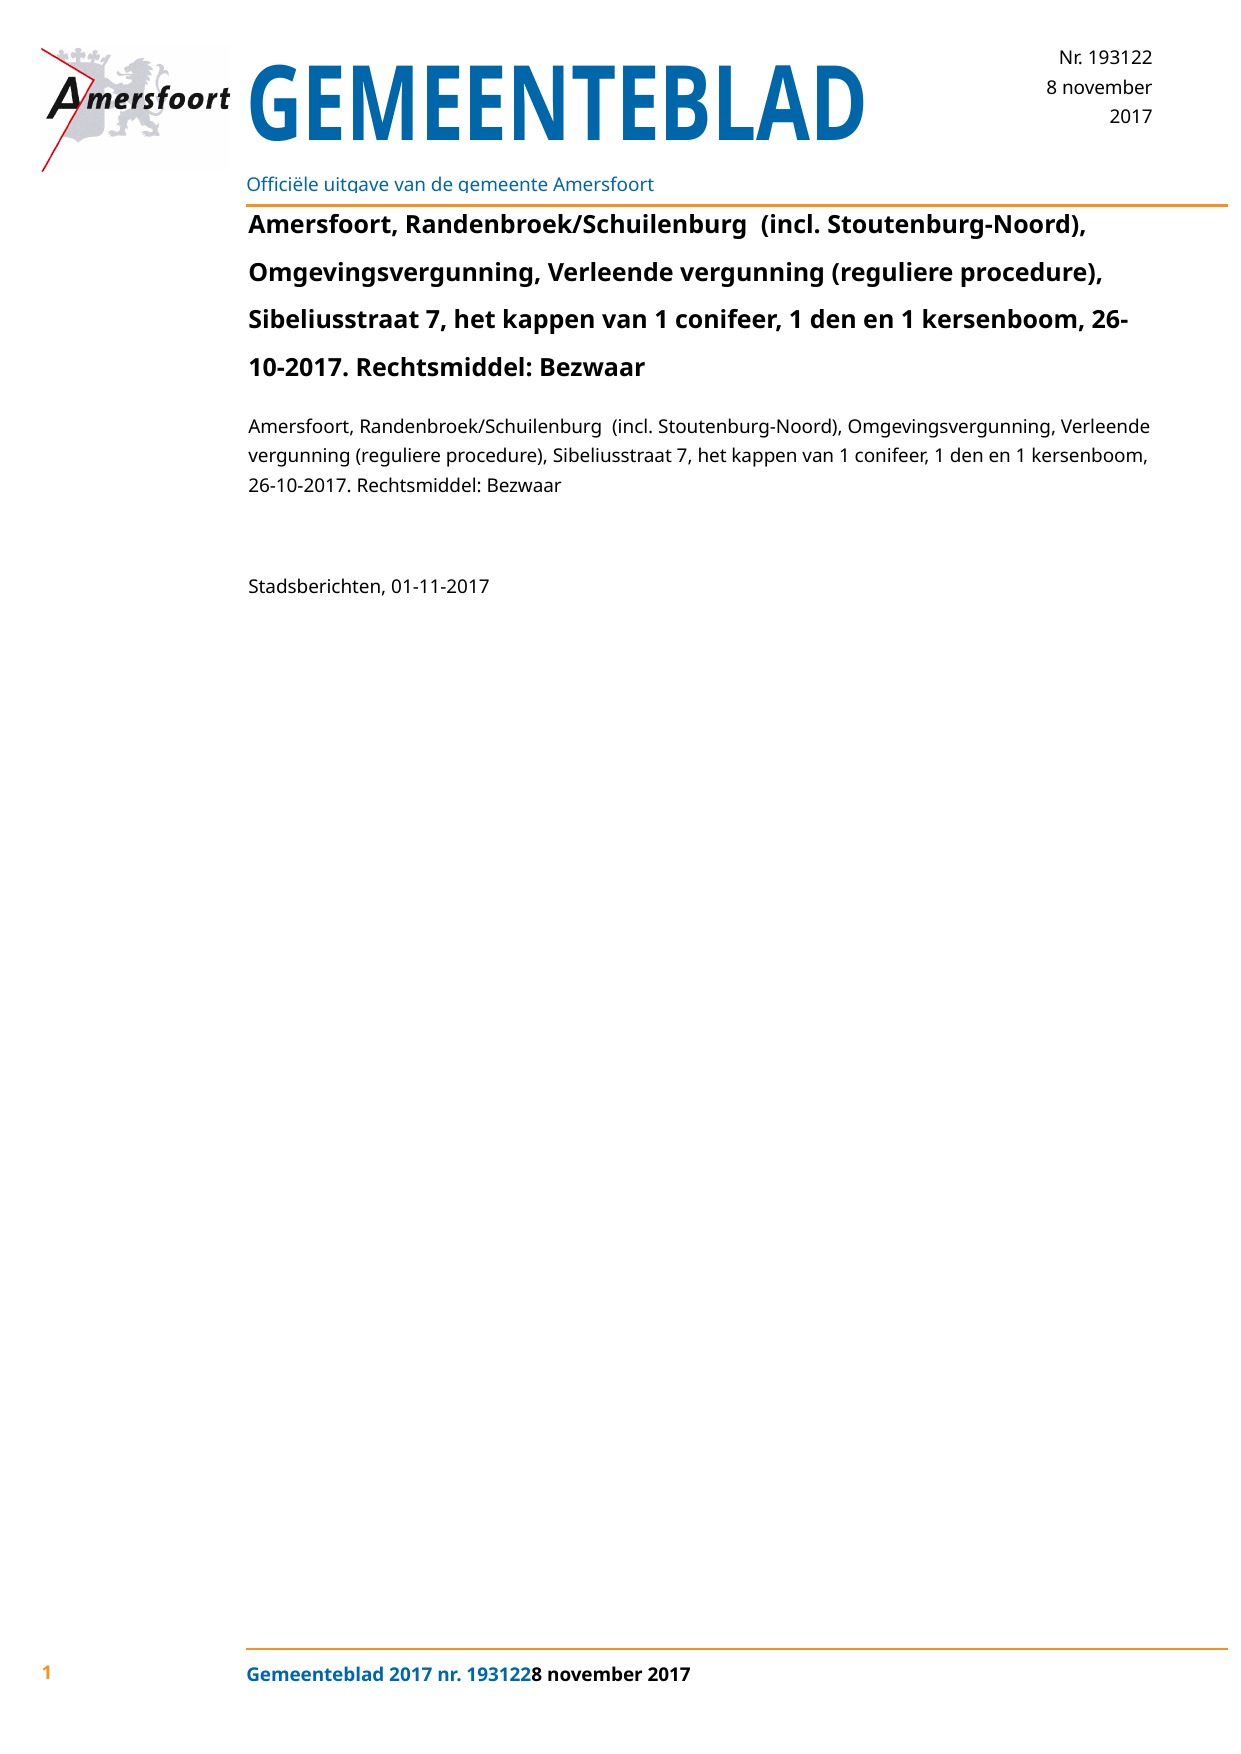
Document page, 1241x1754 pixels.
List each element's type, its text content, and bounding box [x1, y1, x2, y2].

picture [41, 47, 231, 172]
text Amersfoort, Randenbroek/Schuilenburg (incl. Stoutenburg-Noord), Omgevingsvergunning, Verleende vergunning (reguliere procedure), Sibeliusstraat 7, het kappen van 1 conifeer, 1 den en 1 kersenboom, 26-10-2017. Rechtsmiddel: Bezwaar [248, 413, 1152, 498]
text Stadsberichten, 01-11-2017 [248, 573, 1152, 599]
text Amersfoort, Randenbroek/Schuilenburg (incl. Stoutenburg-Noord), Omgevingsvergunning, Verleende vergunning (reguliere procedure), Sibeliusstraat 7, het kappen van 1 conifeer, 1 den en 1 kersenboom, 26-10-2017. Rechtsmiddel: Bezwaar [248, 207, 1152, 384]
